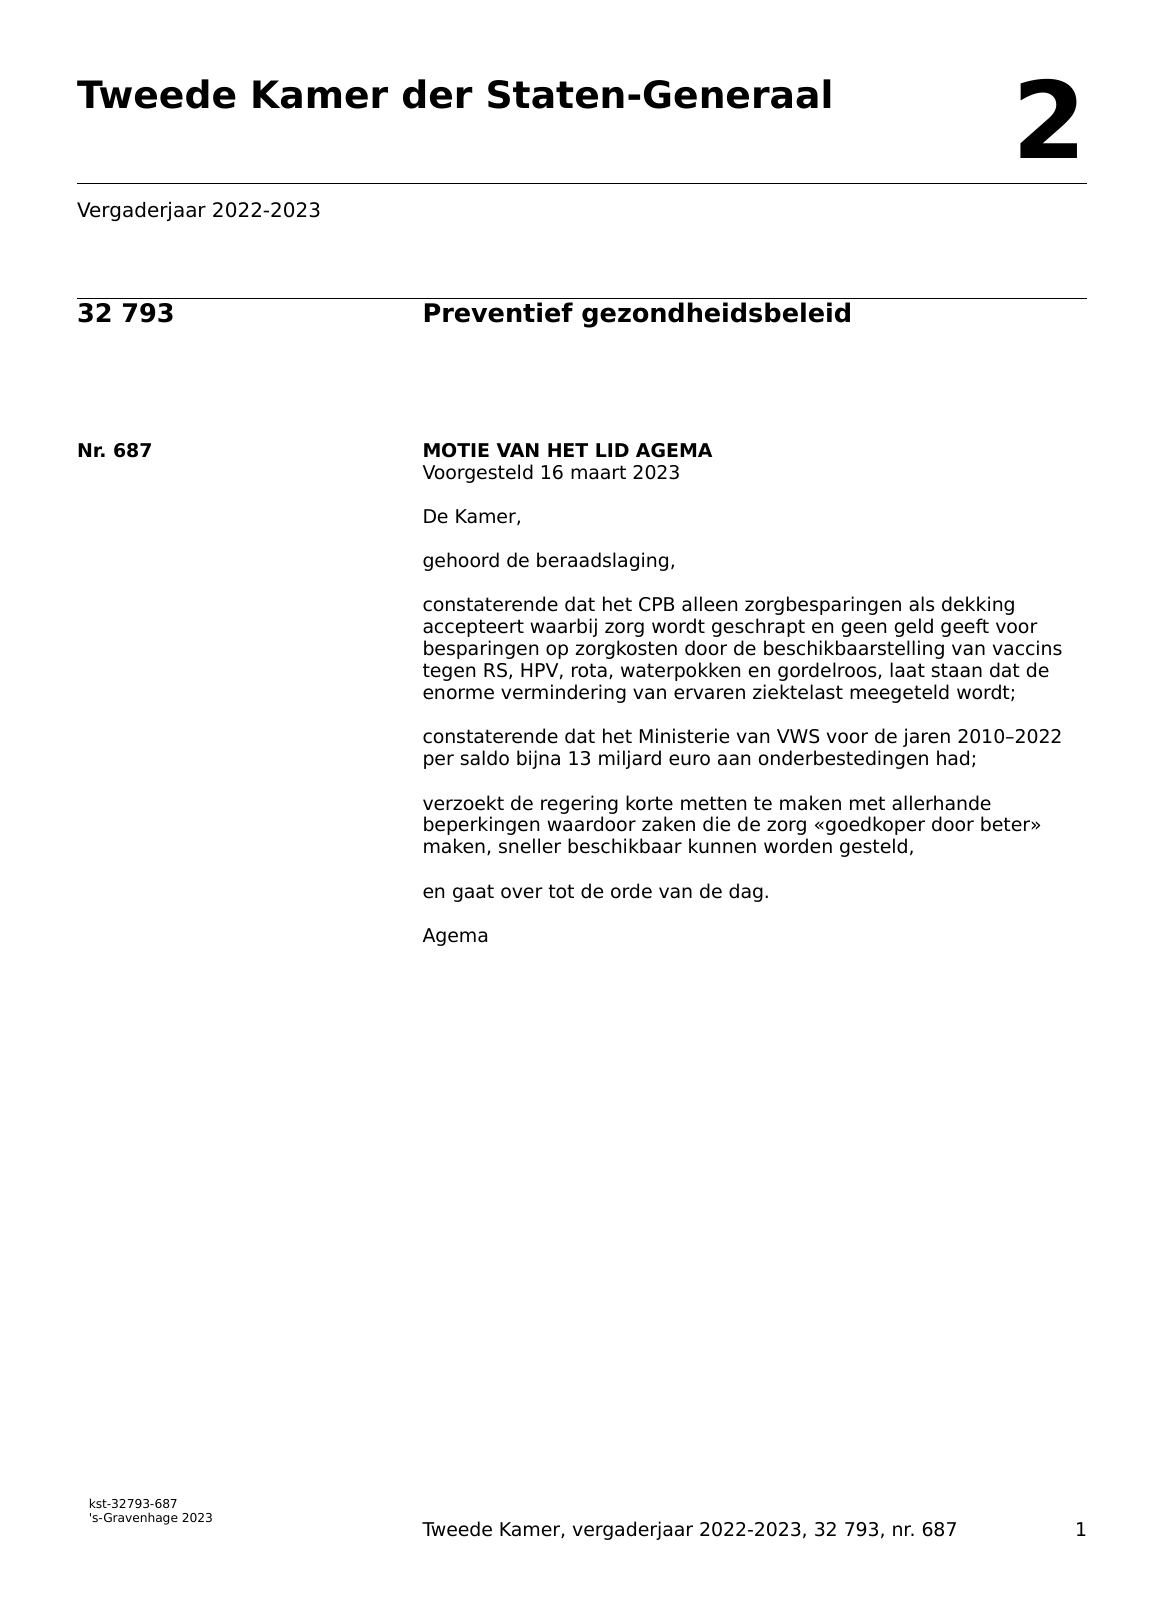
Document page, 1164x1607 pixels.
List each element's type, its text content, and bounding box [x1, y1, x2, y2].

table_header 2 [886, 59, 1087, 183]
text constaterende dat het CPB alleen zorgbesparingen als dekking accepteert waarbij zorg wordt geschrapt en geen geld geeft voor besparingen op zorgkosten door de beschikbaarstelling van vaccins tegen RS, HPV, rota, waterpokken en gordelroos, laat staan dat de enorme vermindering van ervaren ziektelast meegeteld wordt; [422, 594, 1087, 704]
text Voorgesteld 16 maart 2023 [422, 462, 1087, 484]
text verzoekt de regering korte metten te maken met allerhande beperkingen waardoor zaken die de zorg «goedkoper door beter» maken, sneller beschikbaar kunnen worden gesteld, [422, 792, 1087, 858]
text De Kamer, [422, 506, 1087, 528]
text kst-32793-687 [88, 1497, 323, 1511]
table_header Tweede Kamer der Staten-Generaal [77, 59, 886, 183]
text 's-Gravenhage 2023 [88, 1511, 323, 1525]
text Agema [422, 925, 1087, 947]
subtitle 32 793 Preventief gezondheidsbeleid [77, 299, 1087, 329]
table_cell Vergaderjaar 2022-2023 [77, 184, 1087, 298]
subtitle Nr. 687 MOTIE VAN HET LID AGEMA [77, 440, 1087, 462]
text gehoord de beraadslaging, [422, 550, 1087, 572]
text constaterende dat het Ministerie van VWS voor de jaren 2010–2022 per saldo bijna 13 miljard euro aan onderbestedingen had; [422, 726, 1087, 770]
text en gaat over tot de orde van de dag. [422, 881, 1087, 902]
